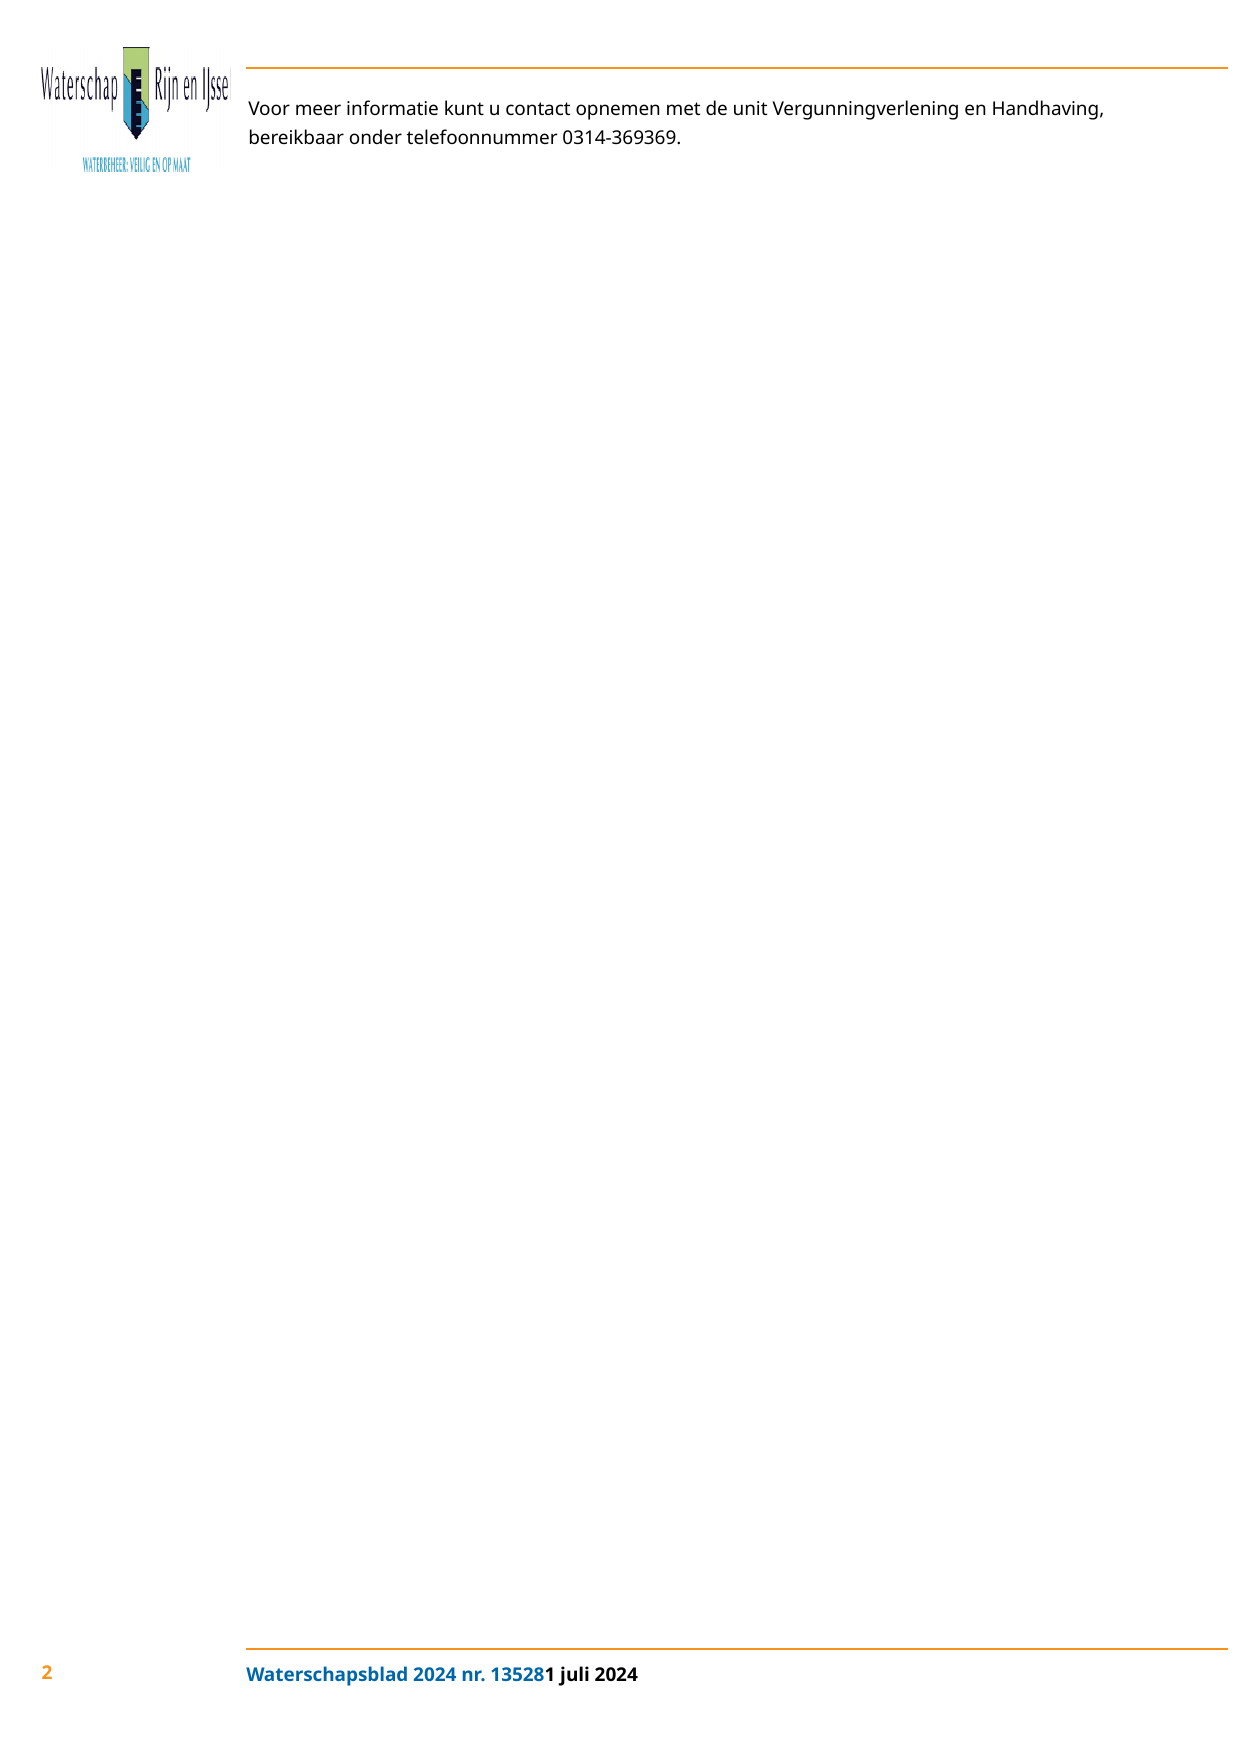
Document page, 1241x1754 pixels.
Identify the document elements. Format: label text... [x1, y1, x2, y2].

picture [41, 47, 231, 172]
text Voor meer informatie kunt u contact opnemen met de unit Vergunningverlening en Handhaving, bereikbaar onder telefoonnummer 0314-369369. [248, 95, 1152, 150]
